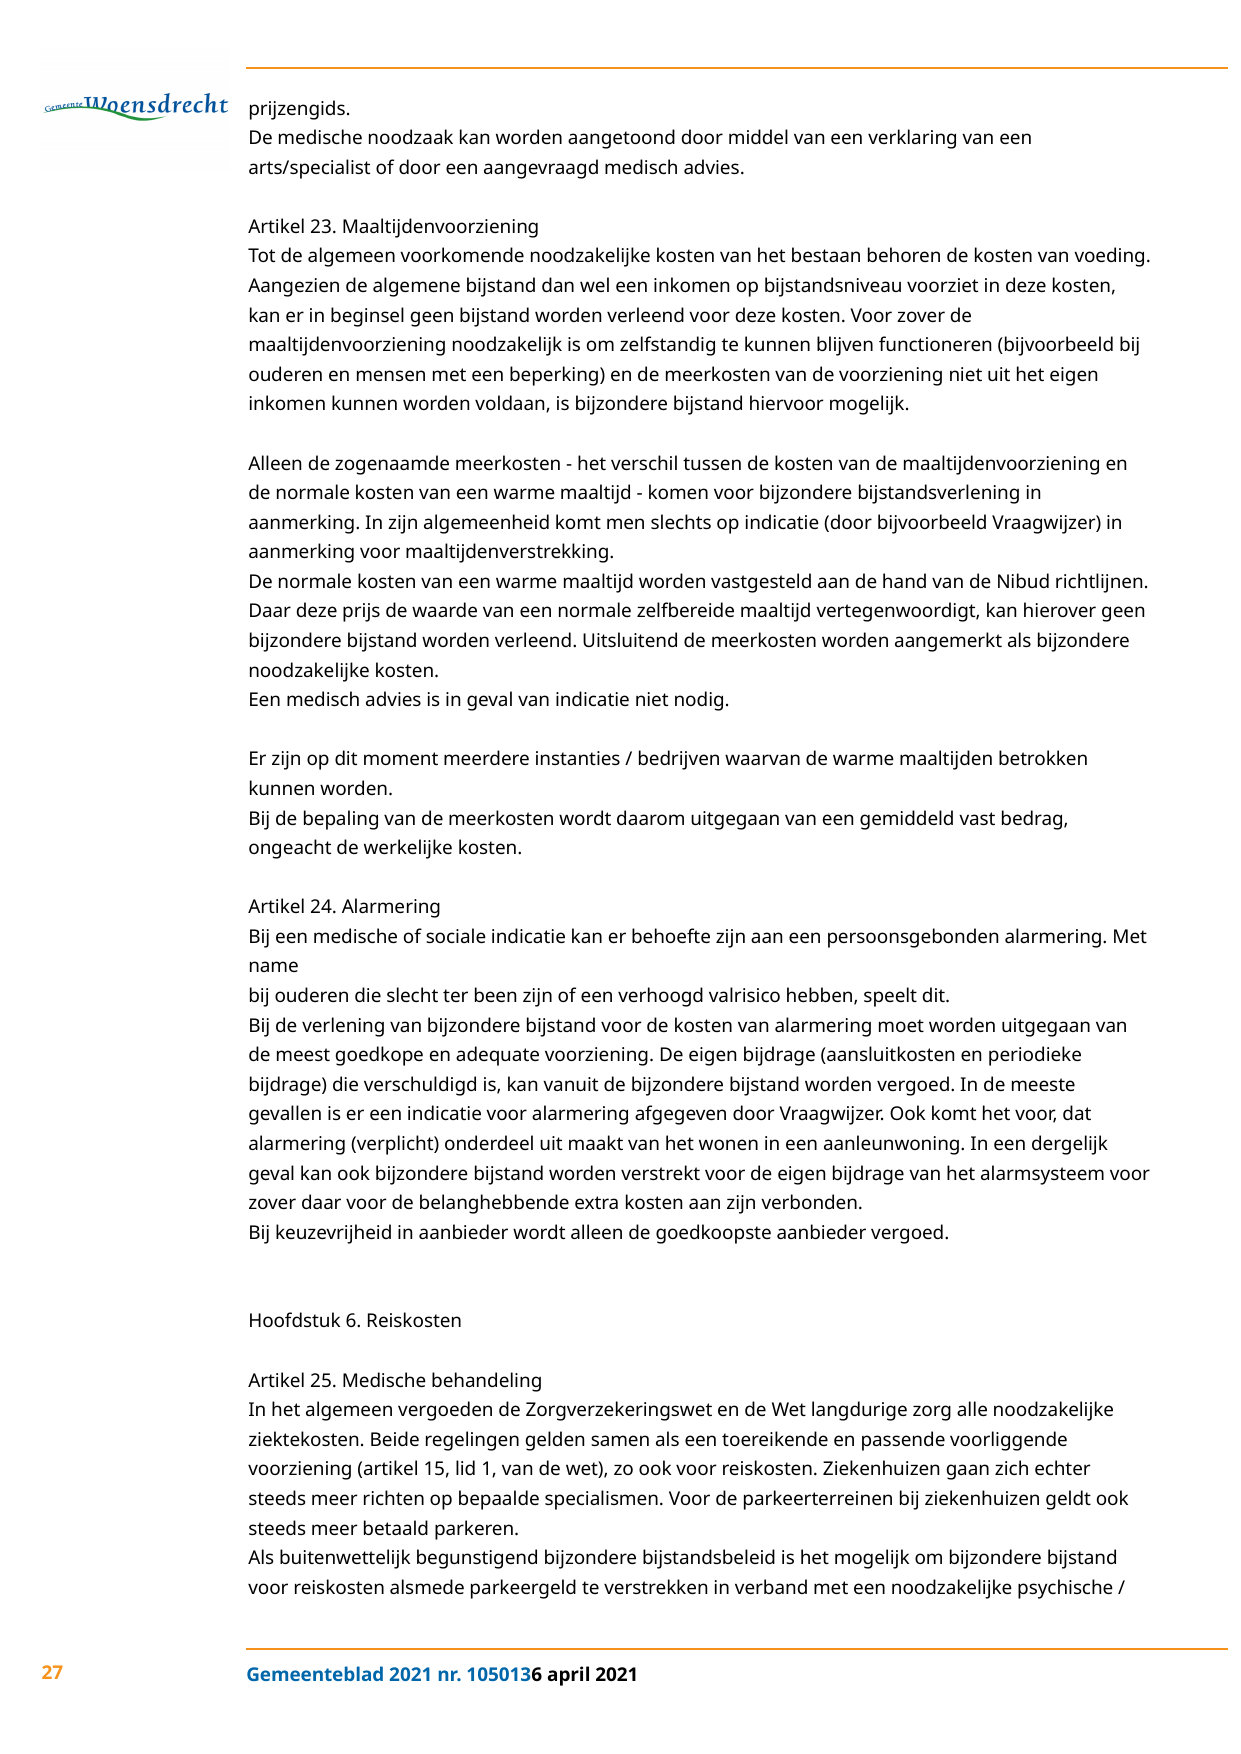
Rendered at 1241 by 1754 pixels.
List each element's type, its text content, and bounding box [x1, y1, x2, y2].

text Artikel 25. Medische behandeling [248, 1367, 1152, 1393]
text Een medisch advies is in geval van indicatie niet nodig. [248, 686, 1152, 712]
text Bij de verlening van bijzondere bijstand voor de kosten van alarmering moet worden uitgegaan van de meest goedkope en adequate voorziening. De eigen bijdrage (aansluitkosten en periodieke bijdrage) die verschuldigd is, kan vanuit de bijzondere bijstand worden vergoed. In de meeste gevallen is er een indicatie voor alarmering afgegeven door Vraagwijzer. Ook komt het voor, dat alarmering (verplicht) onderdeel uit maakt van het wonen in een aanleunwoning. In een dergelijk geval kan ook bijzondere bijstand worden verstrekt voor de eigen bijdrage van het alarmsysteem voor zover daar voor de belanghebbende extra kosten aan zijn verbonden. [248, 1012, 1152, 1215]
text Hoofdstuk 6. Reiskosten [248, 1308, 1152, 1333]
text bij ouderen die slecht ter been zijn of een verhoogd valrisico hebben, speelt dit. [248, 982, 1152, 1008]
text Als buitenwettelijk begunstigend bijzondere bijstandsbeleid is het mogelijk om bijzondere bijstand voor reiskosten alsmede parkeergeld te verstrekken in verband met een noodzakelijke psychische / [248, 1544, 1152, 1600]
text Alleen de zogenaamde meerkosten - het verschil tussen de kosten van de maaltijdenvoorziening en de normale kosten van een warme maaltijd - komen voor bijzondere bijstandsverlening in aanmerking. In zijn algemeenheid komt men slechts op indicatie (door bijvoorbeeld Vraagwijzer) in aanmerking voor maaltijdenverstrekking. [248, 450, 1152, 564]
text Er zijn op dit moment meerdere instanties / bedrijven waarvan de warme maaltijden betrokken kunnen worden. [248, 746, 1152, 801]
picture [41, 47, 231, 172]
text In het algemeen vergoeden de Zorgverzekeringswet en de Wet langdurige zorg alle noodzakelijke ziektekosten. Beide regelingen gelden samen als een toereikende en passende voorliggende voorziening (artikel 15, lid 1, van de wet), zo ook voor reiskosten. Ziekenhuizen gaan zich echter steeds meer richten op bepaalde specialismen. Voor de parkeerterreinen bij ziekenhuizen geldt ook steeds meer betaald parkeren. [248, 1396, 1152, 1541]
text Bij keuzevrijheid in aanbieder wordt alleen de goedkoopste aanbieder vergoed. [248, 1219, 1152, 1245]
text prijzengids. [248, 95, 1152, 121]
text Bij de bepaling van de meerkosten wordt daarom uitgegaan van een gemiddeld vast bedrag, ongeacht de werkelijke kosten. [248, 805, 1152, 860]
text Artikel 24. Alarmering [248, 893, 1152, 919]
text Bij een medische of sociale indicatie kan er behoefte zijn aan een persoonsgebonden alarmering. Met name [248, 923, 1152, 978]
text Artikel 23. Maaltijdenvoorziening [248, 213, 1152, 239]
text De normale kosten van een warme maaltijd worden vastgesteld aan de hand van de Nibud richtlijnen. Daar deze prijs de waarde van een normale zelfbereide maaltijd vertegenwoordigt, kan hierover geen bijzondere bijstand worden verleend. Uitsluitend de meerkosten worden aangemerkt als bijzondere noodzakelijke kosten. [248, 568, 1152, 683]
text Tot de algemeen voorkomende noodzakelijke kosten van het bestaan behoren de kosten van voeding. Aangezien de algemene bijstand dan wel een inkomen op bijstandsniveau voorziet in deze kosten, kan er in beginsel geen bijstand worden verleend voor deze kosten. Voor zover de maaltijdenvoorziening noodzakelijk is om zelfstandig te kunnen blijven functioneren (bijvoorbeeld bij ouderen en mensen met een beperking) en de meerkosten van de voorziening niet uit het eigen inkomen kunnen worden voldaan, is bijzondere bijstand hiervoor mogelijk. [248, 243, 1152, 416]
text De medische noodzaak kan worden aangetoond door middel van een verklaring van een arts/specialist of door een aangevraagd medisch advies. [248, 124, 1152, 180]
